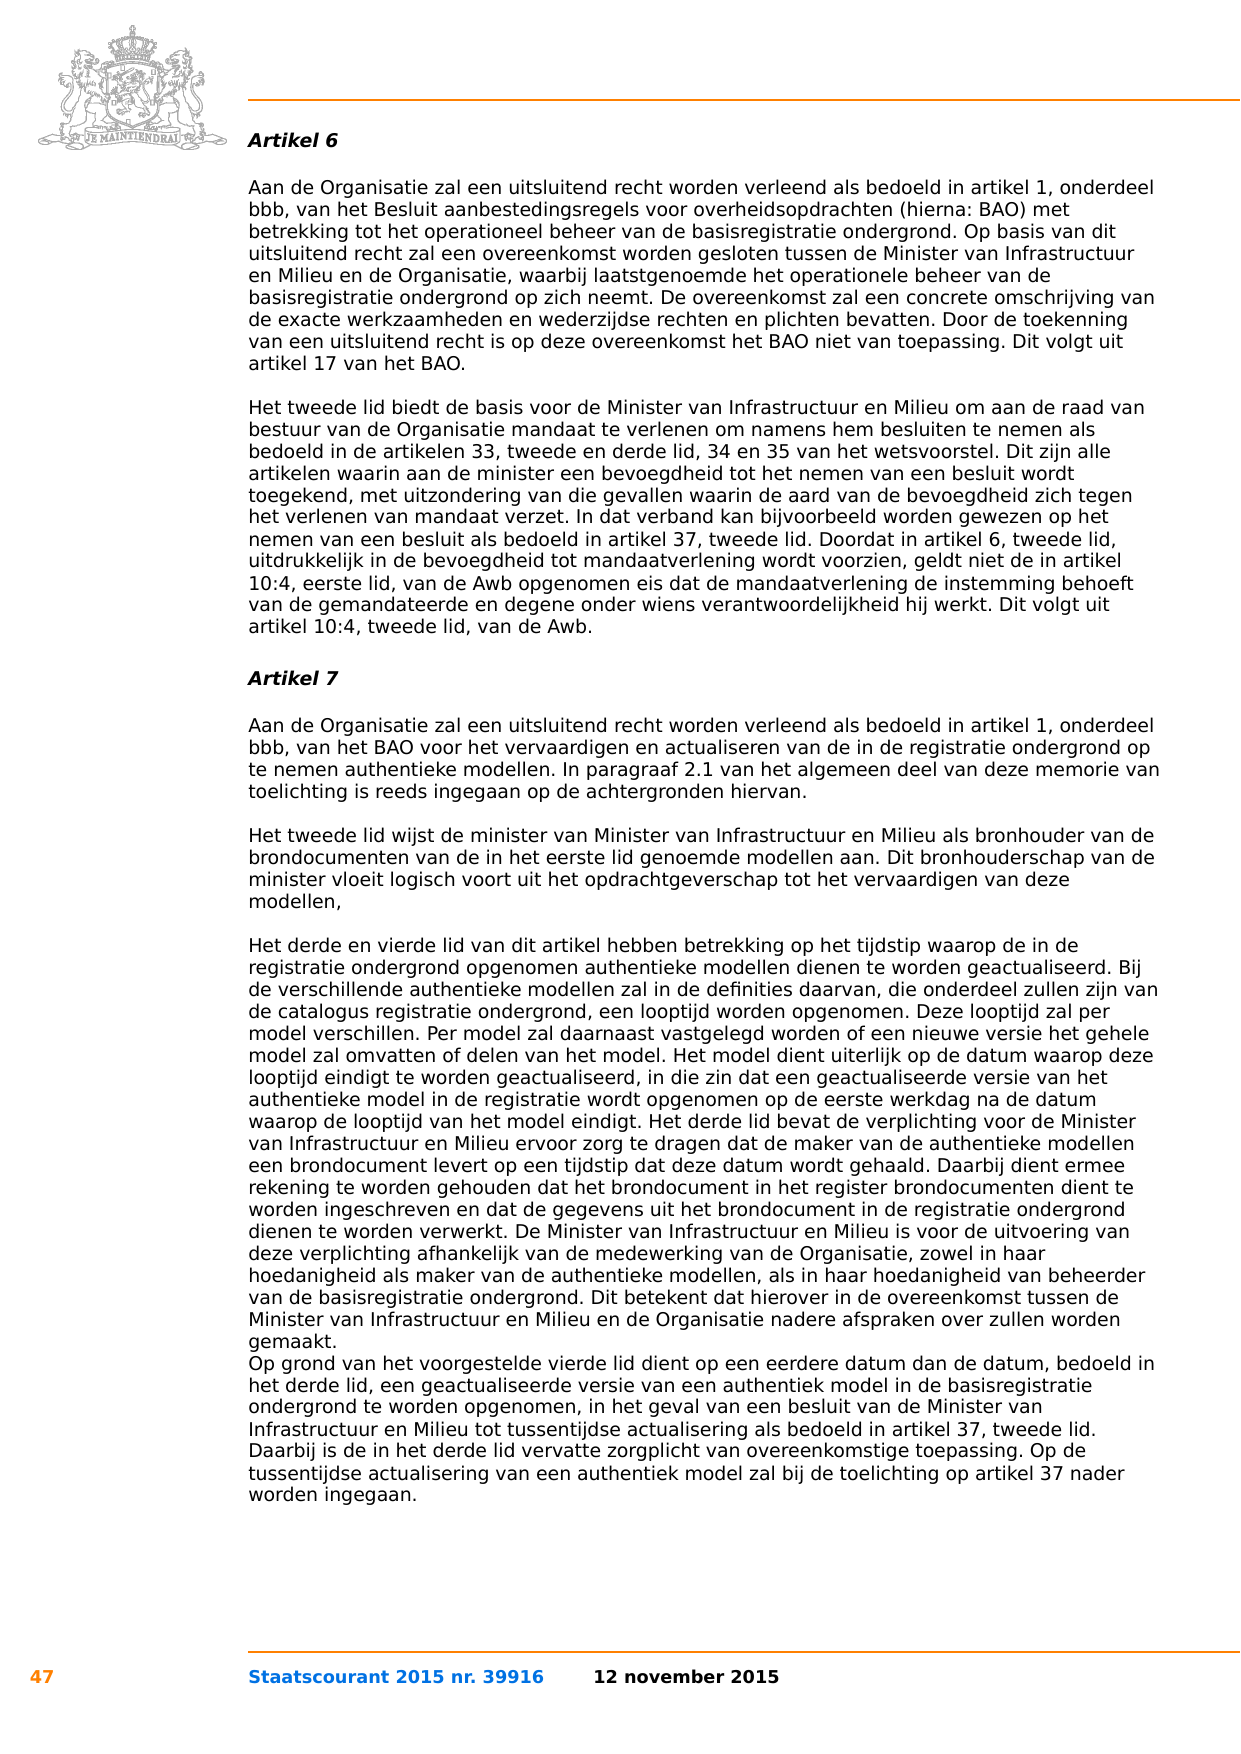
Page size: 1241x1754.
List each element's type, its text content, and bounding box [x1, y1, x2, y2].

text Het tweede lid wijst de minister van Minister van Infrastructuur en Milieu als bronhouder van de brondocumenten van de in het eerste lid genoemde modellen aan. Dit bronhouderschap van de minister vloeit logisch voort uit het opdrachtgeverschap tot het vervaardigen van deze modellen, [248, 825, 1163, 913]
text Het derde en vierde lid van dit artikel hebben betrekking op het tijdstip waarop de in de registratie ondergrond opgenomen authentieke modellen dienen te worden geactualiseerd. Bij de verschillende authentieke modellen zal in de definities daarvan, die onderdeel zullen zijn van de catalogus registratie ondergrond, een looptijd worden opgenomen. Deze looptijd zal per model verschillen. Per model zal daarnaast vastgelegd worden of een nieuwe versie het gehele model zal omvatten of delen van het model. Het model dient uiterlijk op de datum waarop deze looptijd eindigt te worden geactualiseerd, in die zin dat een geactualiseerde versie van het authentieke model in de registratie wordt opgenomen op de eerste werkdag na de datum waarop de looptijd van het model eindigt. Het derde lid bevat de verplichting voor de Minister van Infrastructuur en Milieu ervoor zorg te dragen dat de maker van de authentieke modellen een brondocument levert op een tijdstip dat deze datum wordt gehaald. Daarbij dient ermee rekening te worden gehouden dat het brondocument in het register brondocumenten dient te worden ingeschreven en dat de gegevens uit het brondocument in de registratie ondergrond dienen te worden verwerkt. De Minister van Infrastructuur en Milieu is voor de uitvoering van deze verplichting afhankelijk van de medewerking van de Organisatie, zowel in haar hoedanigheid als maker van de authentieke modellen, als in haar hoedanigheid van beheerder van de basisregistratie ondergrond. Dit betekent dat hierover in de overeenkomst tussen de Minister van Infrastructuur en Milieu en de Organisatie nadere afspraken over zullen worden gemaakt. [248, 935, 1163, 1352]
subtitle Artikel 7 [248, 668, 1163, 690]
text Aan de Organisatie zal een uitsluitend recht worden verleend als bedoeld in artikel 1, onderdeel bbb, van het Besluit aanbestedingsregels voor overheidsopdrachten (hierna: BAO) met betrekking tot het operationeel beheer van de basisregistratie ondergrond. Op basis van dit uitsluitend recht zal een overeenkomst worden gesloten tussen de Minister van Infrastructuur en Milieu en de Organisatie, waarbij laatstgenoemde het operationele beheer van de basisregistratie ondergrond op zich neemt. De overeenkomst zal een concrete omschrijving van de exacte werkzaamheden en wederzijdse rechten en plichten bevatten. Door de toekenning van een uitsluitend recht is op deze overeenkomst het BAO niet van toepassing. Dit volgt uit artikel 17 van het BAO. [248, 177, 1163, 375]
text Aan de Organisatie zal een uitsluitend recht worden verleend als bedoeld in artikel 1, onderdeel bbb, van het BAO voor het vervaardigen en actualiseren van de in de registratie ondergrond op te nemen authentieke modellen. In paragraaf 2.1 van het algemeen deel van deze memorie van toelichting is reeds ingegaan op de achtergronden hiervan. [248, 715, 1163, 803]
picture [38, 25, 227, 150]
text Het tweede lid biedt de basis voor de Minister van Infrastructuur en Milieu om aan de raad van bestuur van de Organisatie mandaat te verlenen om namens hem besluiten te nemen als bedoeld in de artikelen 33, tweede en derde lid, 34 en 35 van het wetsvoorstel. Dit zijn alle artikelen waarin aan de minister een bevoegdheid tot het nemen van een besluit wordt toegekend, met uitzondering van die gevallen waarin de aard van de bevoegdheid zich tegen het verlenen van mandaat verzet. In dat verband kan bijvoorbeeld worden gewezen op het nemen van een besluit als bedoeld in artikel 37, tweede lid. Doordat in artikel 6, tweede lid, uitdrukkelijk in de bevoegdheid tot mandaatverlening wordt voorzien, geldt niet de in artikel 10:4, eerste lid, van de Awb opgenomen eis dat de mandaatverlening de instemming behoeft van de gemandateerde en degene onder wiens verantwoordelijkheid hij werkt. Dit volgt uit artikel 10:4, tweede lid, van de Awb. [248, 397, 1163, 638]
text Op grond van het voorgestelde vierde lid dient op een eerdere datum dan de datum, bedoeld in het derde lid, een geactualiseerde versie van een authentiek model in de basisregistratie ondergrond te worden opgenomen, in het geval van een besluit van de Minister van Infrastructuur en Milieu tot tussentijdse actualisering als bedoeld in artikel 37, tweede lid. Daarbij is de in het derde lid vervatte zorgplicht van overeenkomstige toepassing. Op de tussentijdse actualisering van een authentiek model zal bij de toelichting op artikel 37 nader worden ingegaan. [248, 1352, 1163, 1506]
subtitle Artikel 6 [248, 130, 1163, 152]
